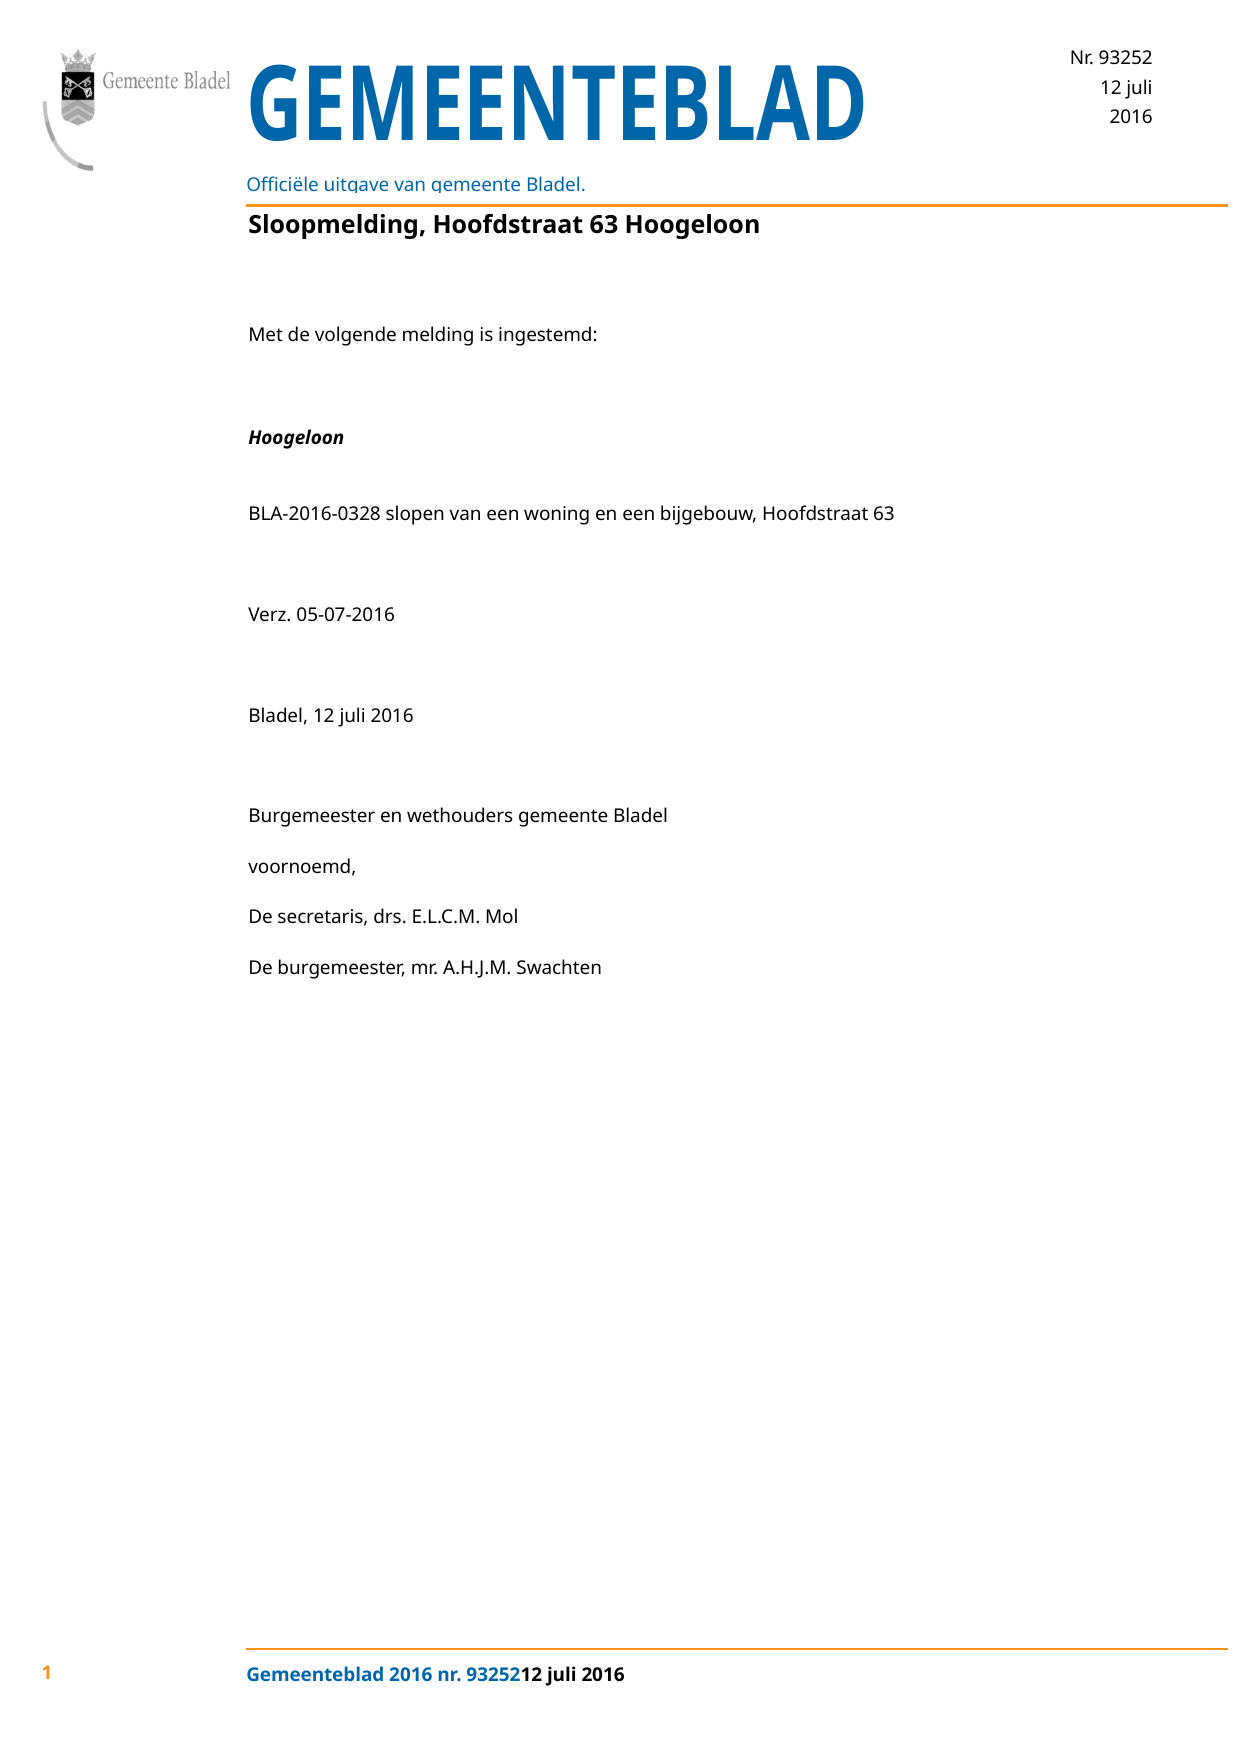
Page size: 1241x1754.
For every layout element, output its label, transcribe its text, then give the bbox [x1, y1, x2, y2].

text Met de volgende melding is ingestemd: [248, 321, 1152, 346]
text voornoemd, [248, 853, 1152, 879]
text Burgemeester en wethouders gemeente Bladel [248, 803, 1152, 828]
text Sloopmelding, Hoofdstraat 63 Hoogeloon [248, 207, 1152, 241]
text Hoogeloon [248, 424, 1152, 450]
text Bladel, 12 juli 2016 [248, 702, 1152, 727]
text De burgemeester, mr. A.H.J.M. Swachten [248, 954, 1152, 979]
picture [41, 47, 231, 172]
text De secretaris, drs. E.L.C.M. Mol [248, 903, 1152, 929]
text BLA-2016-0328 slopen van een woning en een bijgebouw, Hoofdstraat 63 [248, 500, 1152, 526]
text Verz. 05-07-2016 [248, 601, 1152, 627]
